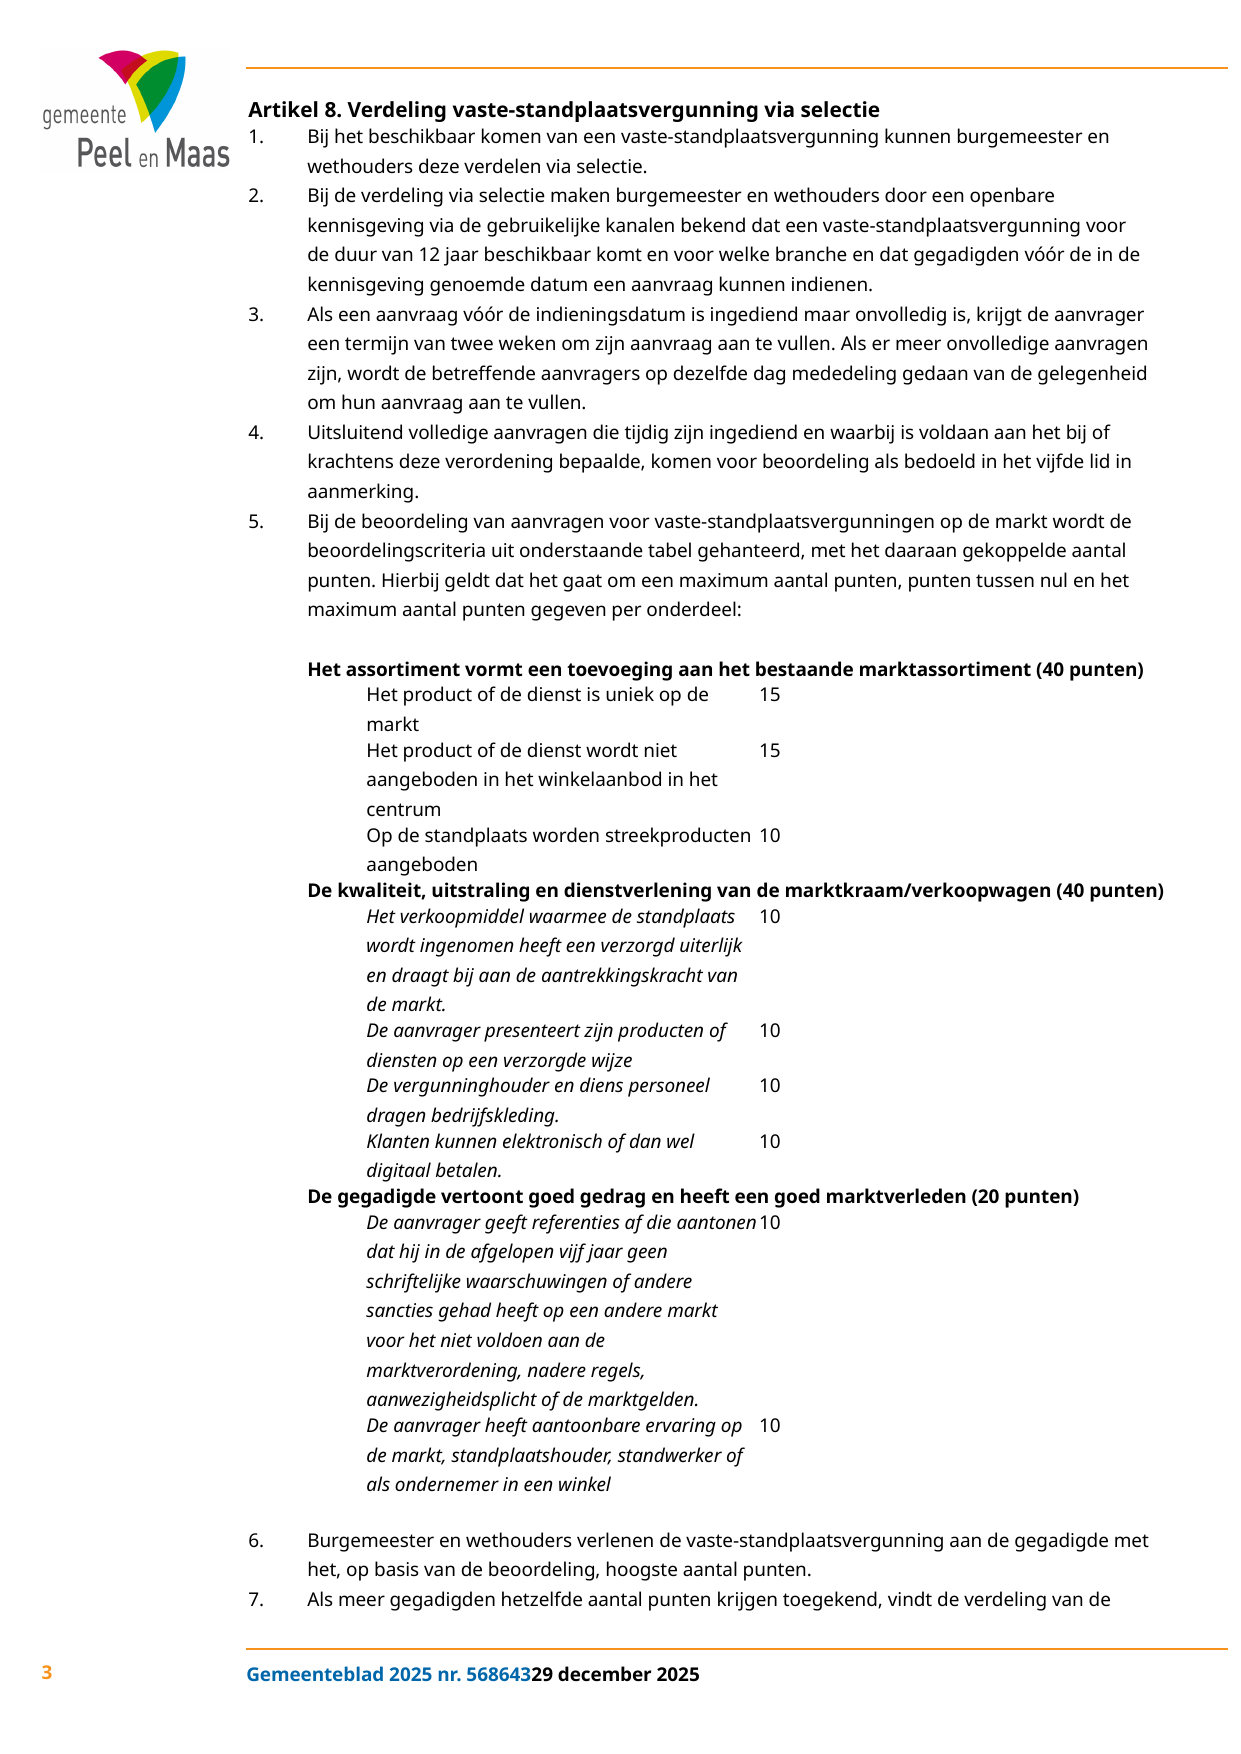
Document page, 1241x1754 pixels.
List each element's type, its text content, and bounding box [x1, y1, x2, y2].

table_cell De gegadigde vertoont goed gedrag en heeft een goed marktverleden (20 punten) [307, 1183, 1211, 1209]
table_cell De aanvrager geeft referenties af die aantonen dat hij in de afgelopen vijf jaar geen schriftelijke waarschuwingen of andere sancties gehad heeft op een andere markt voor het niet voldoen aan de marktverordening, nadere regels, aanwezigheidsplicht of de marktgelden. [307, 1209, 759, 1412]
table_cell 10 [759, 903, 1211, 1017]
table_cell Klanten kunnen elektronisch of dan wel digitaal betalen. [307, 1128, 759, 1183]
table_cell Op de standplaats worden streekproducten aangeboden [307, 822, 759, 877]
list Als een aanvraag vóór de indieningsdatum is ingediend maar onvolledig is, krijgt de aanvrager een termijn van twee weken om zijn aanvraag aan te vullen. Als er meer onvolledige aanvragen zijn, wordt de betreffende aanvragers op dezelfde dag mededeling gedaan van de gelegenheid om hun aanvraag aan te vullen. [248, 301, 1152, 415]
table_cell De aanvrager heeft aantoonbare ervaring op de markt, standplaatshouder, standwerker of als ondernemer in een winkel [307, 1412, 759, 1497]
table_cell De kwaliteit, uitstraling en dienstverlening van de marktkraam/verkoopwagen (40 punten) [307, 877, 1211, 903]
table_cell De aanvrager presenteert zijn producten of diensten op een verzorgde wijze [307, 1017, 759, 1073]
table_cell 10 [759, 1128, 1211, 1183]
table_cell 10 [759, 1412, 1211, 1497]
list Burgemeester en wethouders verlenen de vaste-standplaatsvergunning aan de gegadigde met het, op basis van de beoordeling, hoogste aantal punten. [248, 1527, 1152, 1582]
table_cell 10 [759, 822, 1211, 877]
table_cell Het product of de dienst wordt niet aangeboden in het winkelaanbod in het centrum [307, 737, 759, 822]
list Uitsluitend volledige aanvragen die tijdig zijn ingediend en waarbij is voldaan aan het bij of krachtens deze verordening bepaalde, komen voor beoordeling als bedoeld in het vijfde lid in aanmerking. [248, 419, 1152, 504]
list Als meer gegadigden hetzelfde aantal punten krijgen toegekend, vindt de verdeling van de [248, 1586, 1152, 1612]
list Bij de verdeling via selectie maken burgemeester en wethouders door een openbare kennisgeving via de gebruikelijke kanalen bekend dat een vaste-standplaatsvergunning voor de duur van 12 jaar beschikbaar komt en voor welke branche en dat gegadigden vóór de in de kennisgeving genoemde datum een aanvraag kunnen indienen. [248, 182, 1152, 297]
table_cell 15 [759, 737, 1211, 822]
table_cell Het product of de dienst is uniek op de markt [307, 682, 759, 737]
list Bij het beschikbaar komen van een vaste-standplaatsvergunning kunnen burgemeester en wethouders deze verdelen via selectie. [248, 123, 1152, 178]
table_header Het assortiment vormt een toevoeging aan het bestaande marktassortiment (40 punten) [307, 656, 1211, 682]
text Artikel 8. Verdeling vaste-standplaatsvergunning via selectie [248, 95, 1152, 123]
table_cell 10 [759, 1017, 1211, 1073]
table_cell 10 [759, 1073, 1211, 1128]
picture [41, 47, 231, 172]
table_cell 10 [759, 1209, 1211, 1412]
table_cell Het verkoopmiddel waarmee de standplaats wordt ingenomen heeft een verzorgd uiterlijk en draagt bij aan de aantrekkingskracht van de markt. [307, 903, 759, 1017]
table_cell De vergunninghouder en diens personeel dragen bedrijfskleding. [307, 1073, 759, 1128]
table_cell 15 [759, 682, 1211, 737]
list Bij de beoordeling van aanvragen voor vaste-standplaatsvergunningen op de markt wordt de beoordelingscriteria uit onderstaande tabel gehanteerd, met het daaraan gekoppelde aantal punten. Hierbij geldt dat het gaat om een maximum aantal punten, punten tussen nul en het maximum aantal punten gegeven per onderdeel: [248, 508, 1152, 622]
